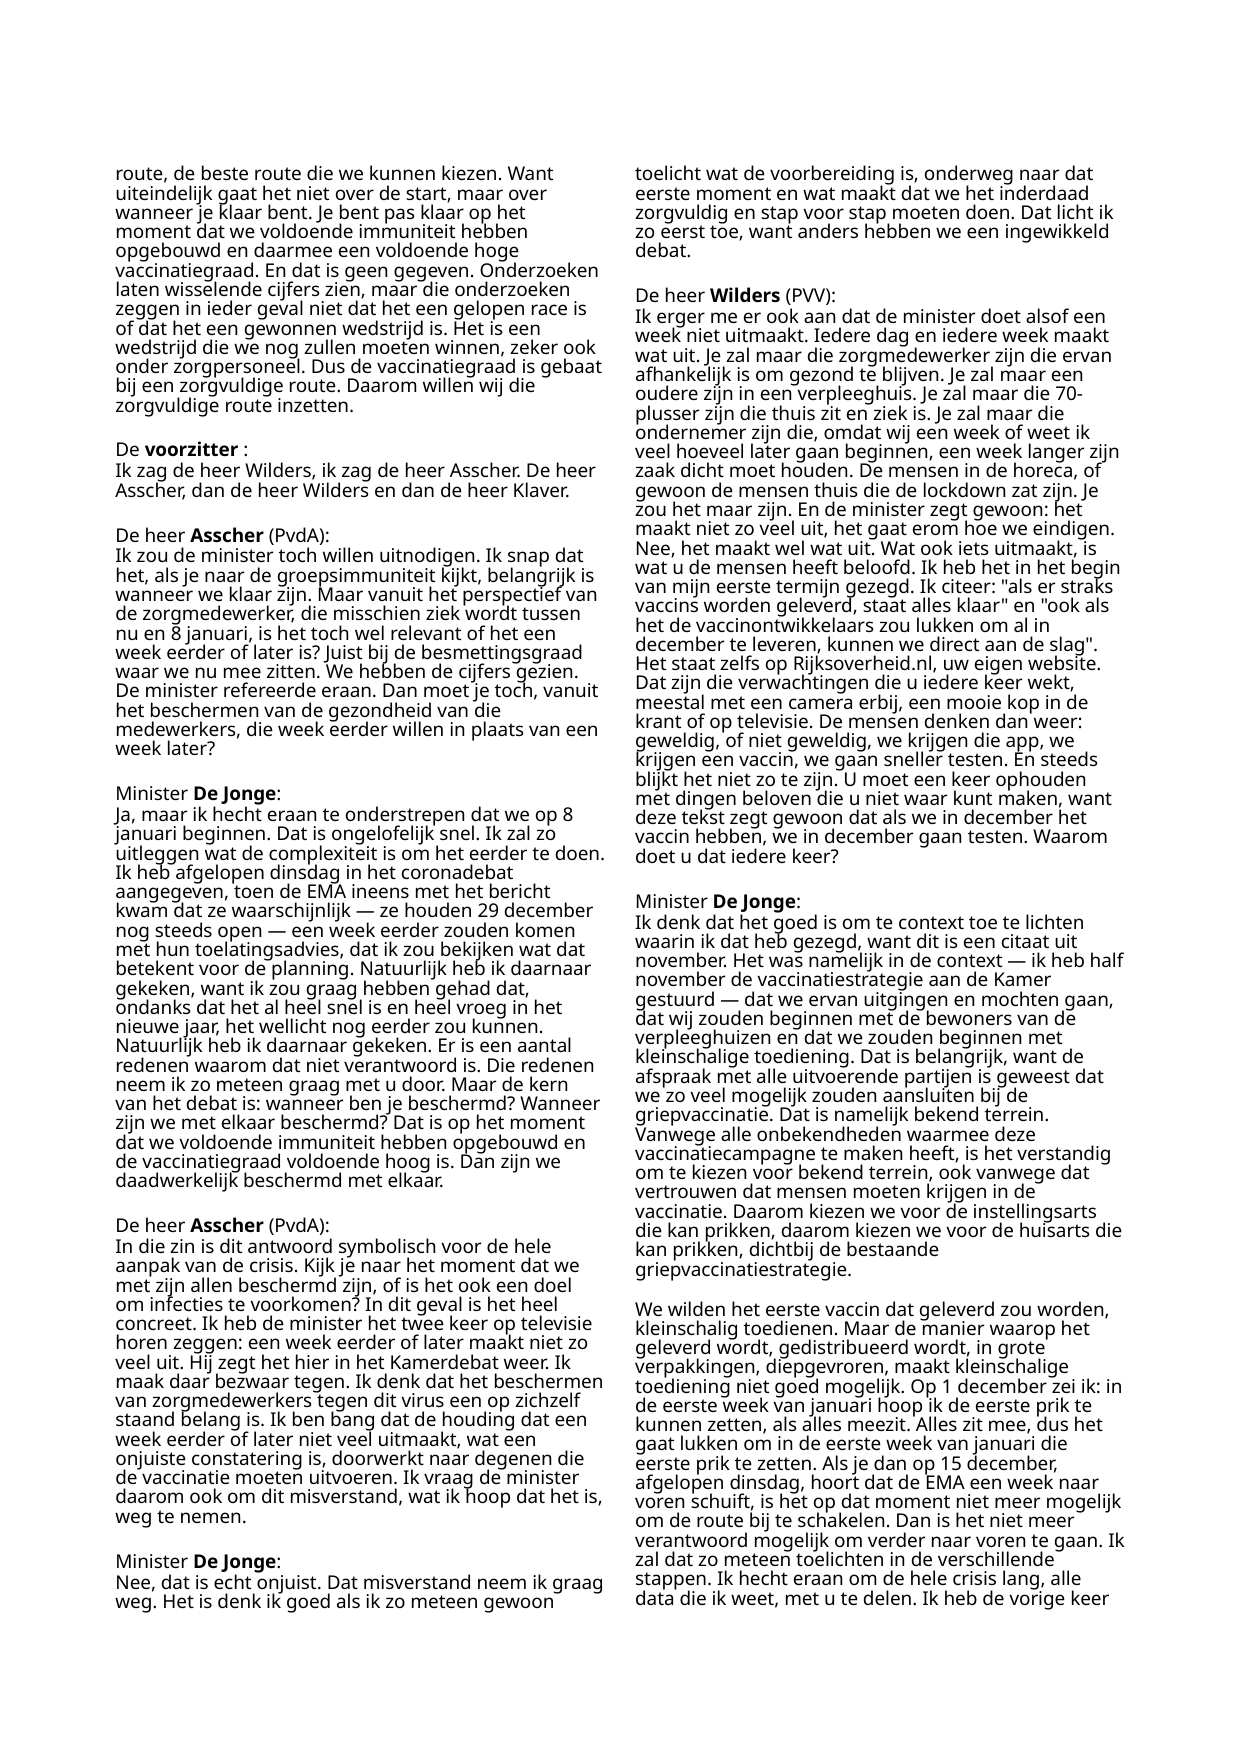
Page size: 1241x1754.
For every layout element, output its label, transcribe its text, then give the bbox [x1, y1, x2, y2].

text toelicht wat de voorbereiding is, onderweg naar dat eerste moment en wat maakt dat we het inderdaad zorgvuldig en stap voor stap moeten doen. Dat licht ik zo eerst toe, want anders hebben we een ingewikkeld debat. [635, 165, 1125, 262]
text De voorzitter : [115, 437, 605, 462]
text Ik zou de minister toch willen uitnodigen. Ik snap dat het, als je naar de groepsimmuniteit kijkt, belangrijk is wanneer we klaar zijn. Maar vanuit het perspectief van de zorgmedewerker, die misschien ziek wordt tussen nu en 8 januari, is het toch wel relevant of het een week eerder of later is? Juist bij de besmettingsgraad waar we nu mee zitten. We hebben de cijfers gezien. De minister refereerde eraan. Dan moet je toch, vanuit het beschermen van de gezondheid van die medewerkers, die week eerder willen in plaats van een week later? [115, 547, 605, 759]
text Ik denk dat het goed is om te context toe te lichten waarin ik dat heb gezegd, want dit is een citaat uit november. Het was namelijk in de context — ik heb half november de vaccinatiestrategie aan de Kamer gestuurd — dat we ervan uitgingen en mochten gaan, dat wij zouden beginnen met de bewoners van de verpleeghuizen en dat we zouden beginnen met kleinschalige toediening. Dat is belangrijk, want de afspraak met alle uitvoerende partijen is geweest dat we zo veel mogelijk zouden aansluiten bij de griepvaccinatie. Dat is namelijk bekend terrein. Vanwege alle onbekendheden waarmee deze vaccinatiecampagne te maken heeft, is het verstandig om te kiezen voor bekend terrein, ook vanwege dat vertrouwen dat mensen moeten krijgen in de vaccinatie. Daarom kiezen we voor de instellingsarts die kan prikken, daarom kiezen we voor de huisarts die kan prikken, dichtbij de bestaande griepvaccinatiestrategie. [635, 914, 1125, 1280]
text Ik zag de heer Wilders, ik zag de heer Asscher. De heer Asscher, dan de heer Wilders en dan de heer Klaver. [115, 462, 605, 501]
text In die zin is dit antwoord symbolisch voor de hele aanpak van de crisis. Kijk je naar het moment dat we met zijn allen beschermd zijn, of is het ook een doel om infecties te voorkomen? In dit geval is het heel concreet. Ik heb de minister het twee keer op televisie horen zeggen: een week eerder of later maakt niet zo veel uit. Hij zegt het hier in het Kamerdebat weer. Ik maak daar bezwaar tegen. Ik denk dat het beschermen van zorgmedewerkers tegen dit virus een op zichzelf staand belang is. Ik ben bang dat de houding dat een week eerder of later niet veel uitmaakt, wat een onjuiste constatering is, doorwerkt naar degenen die de vaccinatie moeten uitvoeren. Ik vraag de minister daarom ook om dit misverstand, wat ik hoop dat het is, weg te nemen. [115, 1238, 605, 1527]
text Minister De Jonge: [115, 780, 605, 806]
text Ik erger me er ook aan dat de minister doet alsof een week niet uitmaakt. Iedere dag en iedere week maakt wat uit. Je zal maar die zorgmedewerker zijn die ervan afhankelijk is om gezond te blijven. Je zal maar een oudere zijn in een verpleeghuis. Je zal maar die 70-plusser zijn die thuis zit en ziek is. Je zal maar die ondernemer zijn die, omdat wij een week of weet ik veel hoeveel later gaan beginnen, een week langer zijn zaak dicht moet houden. De mensen in de horeca, of gewoon de mensen thuis die de lockdown zat zijn. Je zou het maar zijn. En de minister zegt gewoon: het maakt niet zo veel uit, het gaat erom hoe we eindigen. Nee, het maakt wel wat uit. Wat ook iets uitmaakt, is wat u de mensen heeft beloofd. Ik heb het in het begin van mijn eerste termijn gezegd. Ik citeer: "als er straks vaccins worden geleverd, staat alles klaar" en "ook als het de vaccinontwikkelaars zou lukken om al in december te leveren, kunnen we direct aan de slag". Het staat zelfs op Rijksoverheid.nl, uw eigen website. Dat zijn die verwachtingen die u iedere keer wekt, meestal met een camera erbij, een mooie kop in de krant of op televisie. De mensen denken dan weer: geweldig, of niet geweldig, we krijgen die app, we krijgen een vaccin, we gaan sneller testen. En steeds blijkt het niet zo te zijn. U moet een keer ophouden met dingen beloven die u niet waar kunt maken, want deze tekst zegt gewoon dat als we in december het vaccin hebben, we in december gaan testen. Waarom doet u dat iedere keer? [635, 308, 1125, 867]
text Ja, maar ik hecht eraan te onderstrepen dat we op 8 januari beginnen. Dat is ongelofelijk snel. Ik zal zo uitleggen wat de complexiteit is om het eerder te doen. Ik heb afgelopen dinsdag in het coronadebat aangegeven, toen de EMA ineens met het bericht kwam dat ze waarschijnlijk — ze houden 29 december nog steeds open — een week eerder zouden komen met hun toelatingsadvies, dat ik zou bekijken wat dat betekent voor de planning. Natuurlijk heb ik daarnaar gekeken, want ik zou graag hebben gehad dat, ondanks dat het al heel snel is en heel vroeg in het nieuwe jaar, het wellicht nog eerder zou kunnen. Natuurlijk heb ik daarnaar gekeken. Er is een aantal redenen waarom dat niet verantwoord is. Die redenen neem ik zo meteen graag met u door. Maar de kern van het debat is: wanneer ben je beschermd? Wanneer zijn we met elkaar beschermd? Dat is op het moment dat we voldoende immuniteit hebben opgebouwd en de vaccinatiegraad voldoende hoog is. Dan zijn we daadwerkelijk beschermd met elkaar. [115, 806, 605, 1191]
text De heer Wilders (PVV): [635, 282, 1125, 308]
text We wilden het eerste vaccin dat geleverd zou worden, kleinschalig toedienen. Maar de manier waarop het geleverd wordt, gedistribueerd wordt, in grote verpakkingen, diepgevroren, maakt kleinschalige toediening niet goed mogelijk. Op 1 december zei ik: in de eerste week van januari hoop ik de eerste prik te kunnen zetten, als alles meezit. Alles zit mee, dus het gaat lukken om in de eerste week van januari die eerste prik te zetten. Als je dan op 15 december, afgelopen dinsdag, hoort dat de EMA een week naar voren schuift, is het op dat moment niet meer mogelijk om de route bij te schakelen. Dan is het niet meer verantwoord mogelijk om verder naar voren te gaan. Ik zal dat zo meteen toelichten in de verschillende stappen. Ik hecht eraan om de hele crisis lang, alle data die ik weet, met u te delen. Ik heb de vorige keer [635, 1301, 1125, 1609]
text Minister De Jonge: [635, 888, 1125, 914]
text De heer Asscher (PvdA): [115, 1212, 605, 1238]
text Nee, dat is echt onjuist. Dat misverstand neem ik graag weg. Het is denk ik goed als ik zo meteen gewoon [115, 1574, 605, 1612]
text route, de beste route die we kunnen kiezen. Want uiteindelijk gaat het niet over de start, maar over wanneer je klaar bent. Je bent pas klaar op het moment dat we voldoende immuniteit hebben opgebouwd en daarmee een voldoende hoge vaccinatiegraad. En dat is geen gegeven. Onderzoeken laten wisselende cijfers zien, maar die onderzoeken zeggen in ieder geval niet dat het een gelopen race is of dat het een gewonnen wedstrijd is. Het is een wedstrijd die we nog zullen moeten winnen, zeker ook onder zorgpersoneel. Dus de vaccinatiegraad is gebaat bij een zorgvuldige route. Daarom willen wij die zorgvuldige route inzetten. [115, 165, 605, 416]
text De heer Asscher (PvdA): [115, 522, 605, 547]
text Minister De Jonge: [115, 1548, 605, 1574]
